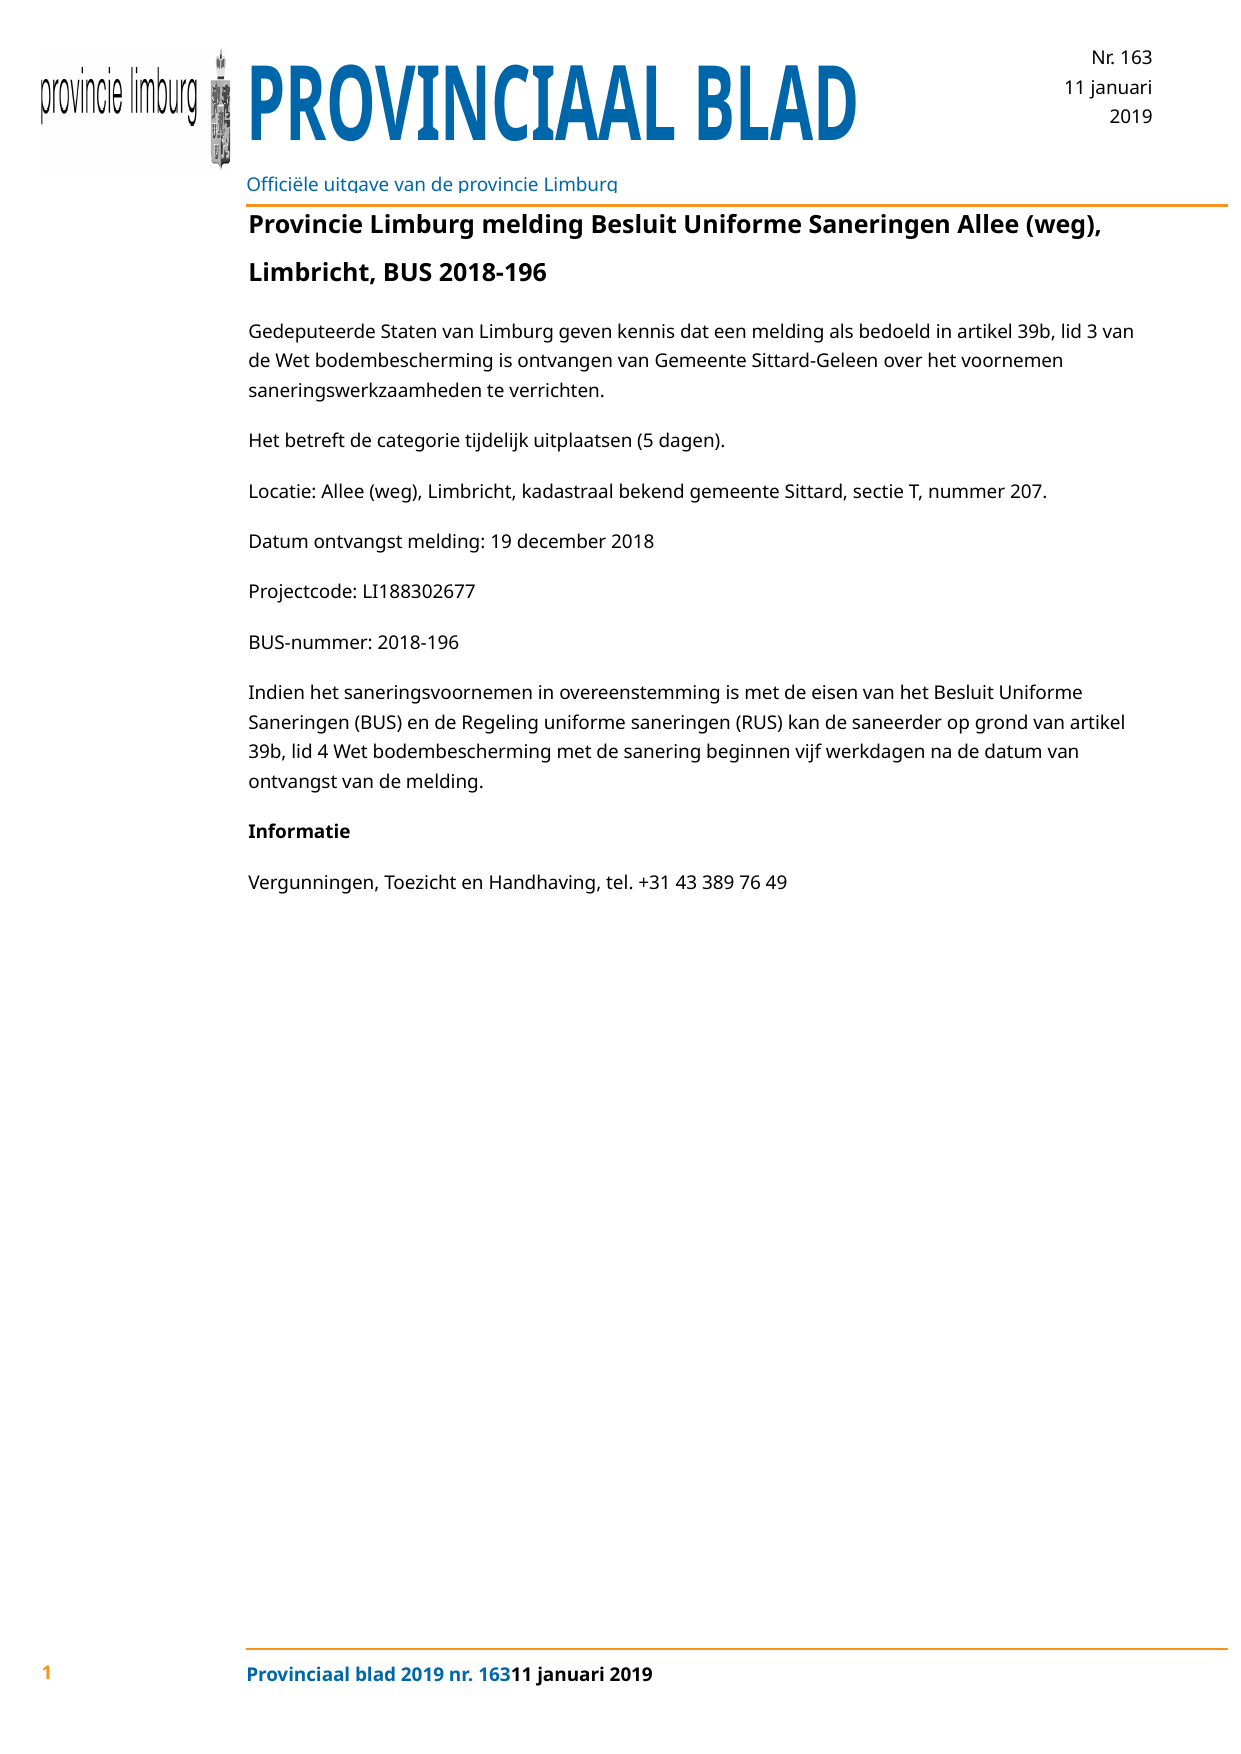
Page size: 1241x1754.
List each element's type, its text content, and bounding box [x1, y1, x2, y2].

text Het betreft de categorie tijdelijk uitplaatsen (5 dagen). [248, 427, 1152, 453]
text Vergunningen, Toezicht en Handhaving, tel. +31 43 389 76 49 [248, 869, 1152, 895]
text Provincie Limburg melding Besluit Uniforme Saneringen Allee (weg), Limbricht, BUS 2018-196 [248, 207, 1152, 288]
text Datum ontvangst melding: 19 december 2018 [248, 528, 1152, 554]
text Indien het saneringsvoornemen in overeenstemming is met de eisen van het Besluit Uniforme Saneringen (BUS) en de Regeling uniforme saneringen (RUS) kan de saneerder op grond van artikel 39b, lid 4 Wet bodembescherming met de sanering beginnen vijf werkdagen na de datum van ontvangst van de melding. [248, 679, 1152, 794]
text Locatie: Allee (weg), Limbricht, kadastraal bekend gemeente Sittard, sectie T, nummer 207. [248, 478, 1152, 504]
text BUS-nummer: 2018-196 [248, 629, 1152, 655]
picture [41, 47, 231, 172]
text Projectcode: LI188302677 [248, 579, 1152, 604]
text Informatie [248, 819, 1152, 844]
text Gedeputeerde Staten van Limburg geven kennis dat een melding als bedoeld in artikel 39b, lid 3 van de Wet bodembescherming is ontvangen van Gemeente Sittard-Geleen over het voornemen saneringswerkzaamheden te verrichten. [248, 318, 1152, 403]
